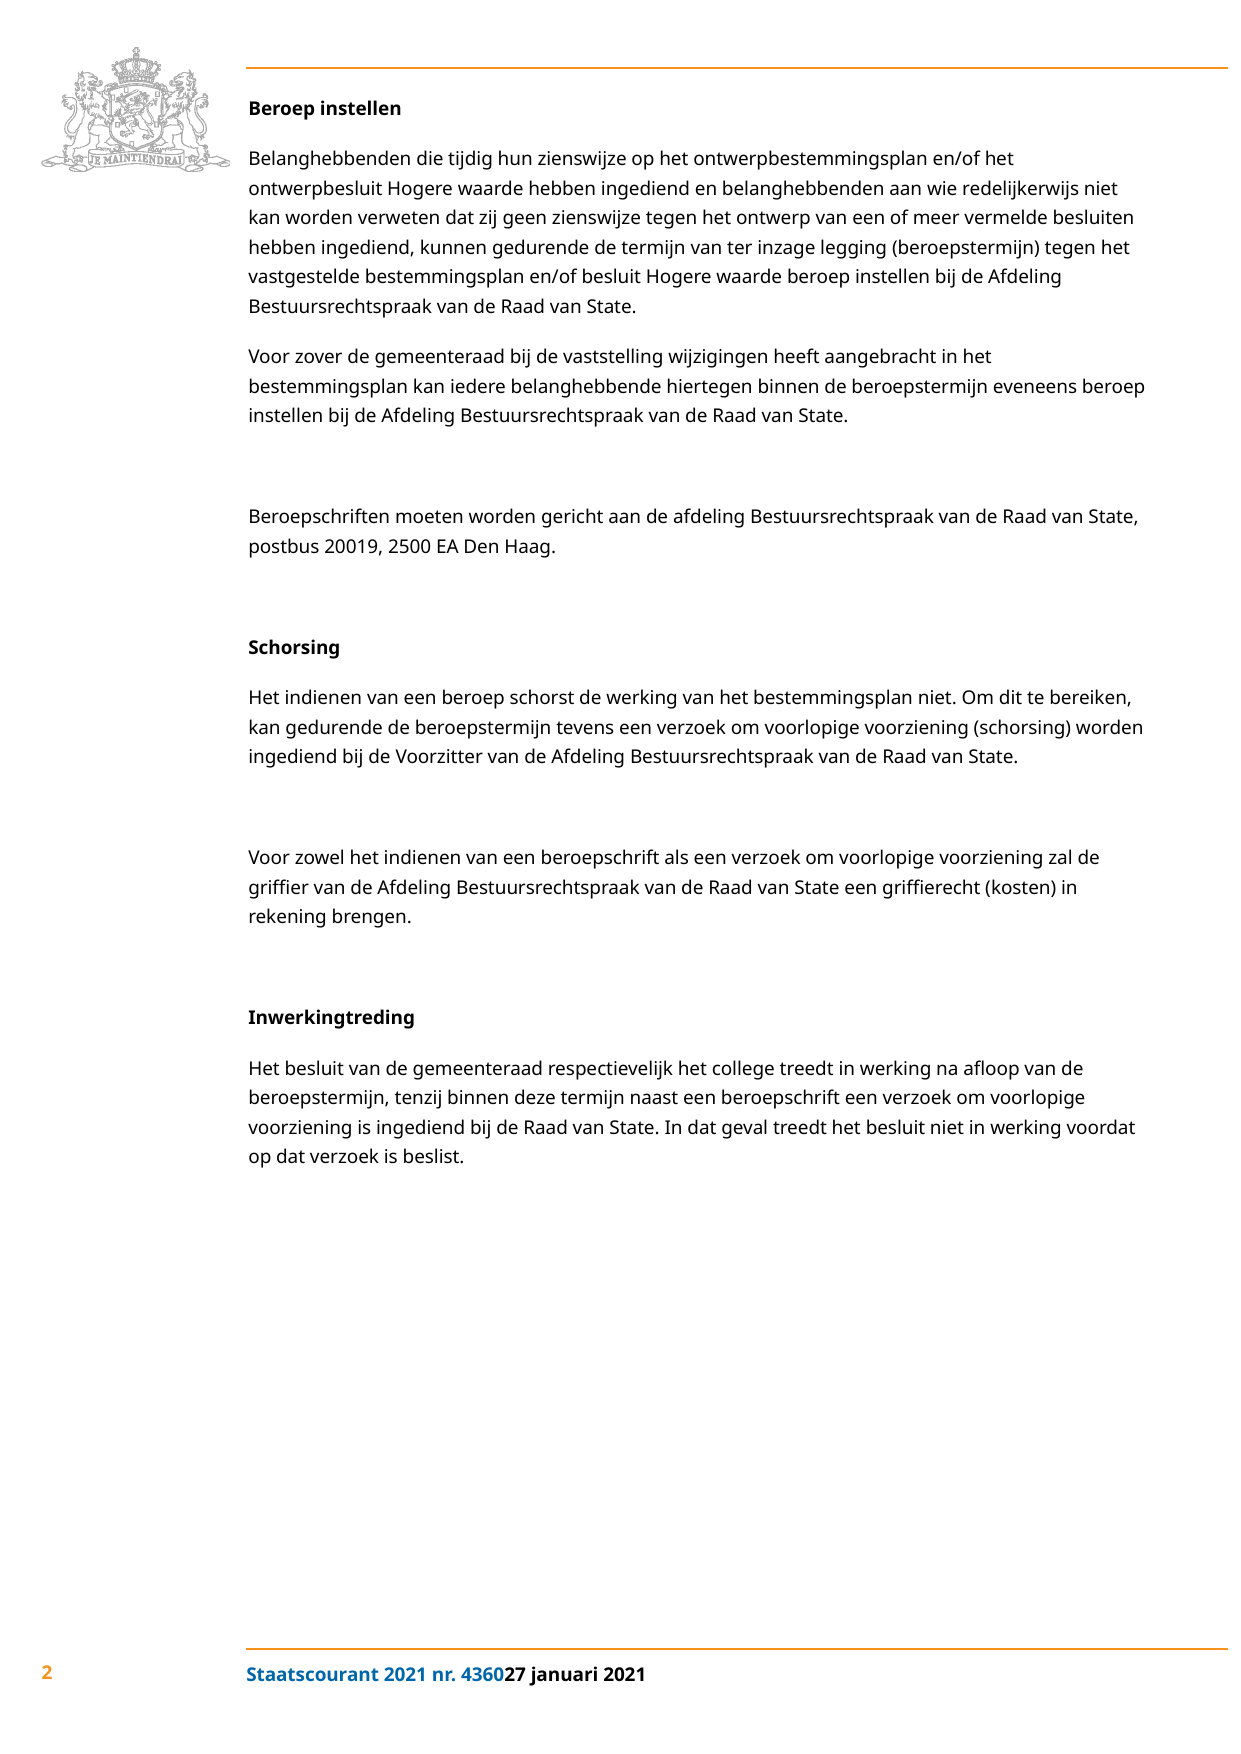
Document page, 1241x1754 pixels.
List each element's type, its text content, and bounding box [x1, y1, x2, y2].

text Voor zover de gemeenteraad bij de vaststelling wijzigingen heeft aangebracht in het bestemmingsplan kan iedere belanghebbende hiertegen binnen de beroepstermijn eveneens beroep instellen bij de Afdeling Bestuursrechtspraak van de Raad van State. [248, 343, 1152, 428]
text Het indienen van een beroep schorst de werking van het bestemmingsplan niet. Om dit te bereiken, kan gedurende de beroepstermijn tevens een verzoek om voorlopige voorziening (schorsing) worden ingediend bij de Voorzitter van de Afdeling Bestuursrechtspraak van de Raad van State. [248, 684, 1152, 769]
text Schorsing [248, 634, 1152, 660]
picture [41, 47, 231, 172]
text Beroepschriften moeten worden gericht aan de afdeling Bestuursrechtspraak van de Raad van State, postbus 20019, 2500 EA Den Haag. [248, 503, 1152, 559]
text Inwerkingtreding [248, 1004, 1152, 1030]
text Beroep instellen [248, 95, 1152, 121]
text Voor zowel het indienen van een beroepschrift als een verzoek om voorlopige voorziening zal de griffier van de Afdeling Bestuursrechtspraak van de Raad van State een griffierecht (kosten) in rekening brengen. [248, 844, 1152, 929]
text Belanghebbenden die tijdig hun zienswijze op het ontwerpbestemmingsplan en/of het ontwerpbesluit Hogere waarde hebben ingediend en belanghebbenden aan wie redelijkerwijs niet kan worden verweten dat zij geen zienswijze tegen het ontwerp van een of meer vermelde besluiten hebben ingediend, kunnen gedurende de termijn van ter inzage legging (beroepstermijn) tegen het vastgestelde bestemmingsplan en/of besluit Hogere waarde beroep instellen bij de Afdeling Bestuursrechtspraak van de Raad van State. [248, 145, 1152, 319]
text Het besluit van de gemeenteraad respectievelijk het college treedt in werking na afloop van de beroepstermijn, tenzij binnen deze termijn naast een beroepschrift een verzoek om voorlopige voorziening is ingediend bij de Raad van State. In dat geval treedt het besluit niet in werking voordat op dat verzoek is beslist. [248, 1055, 1152, 1169]
